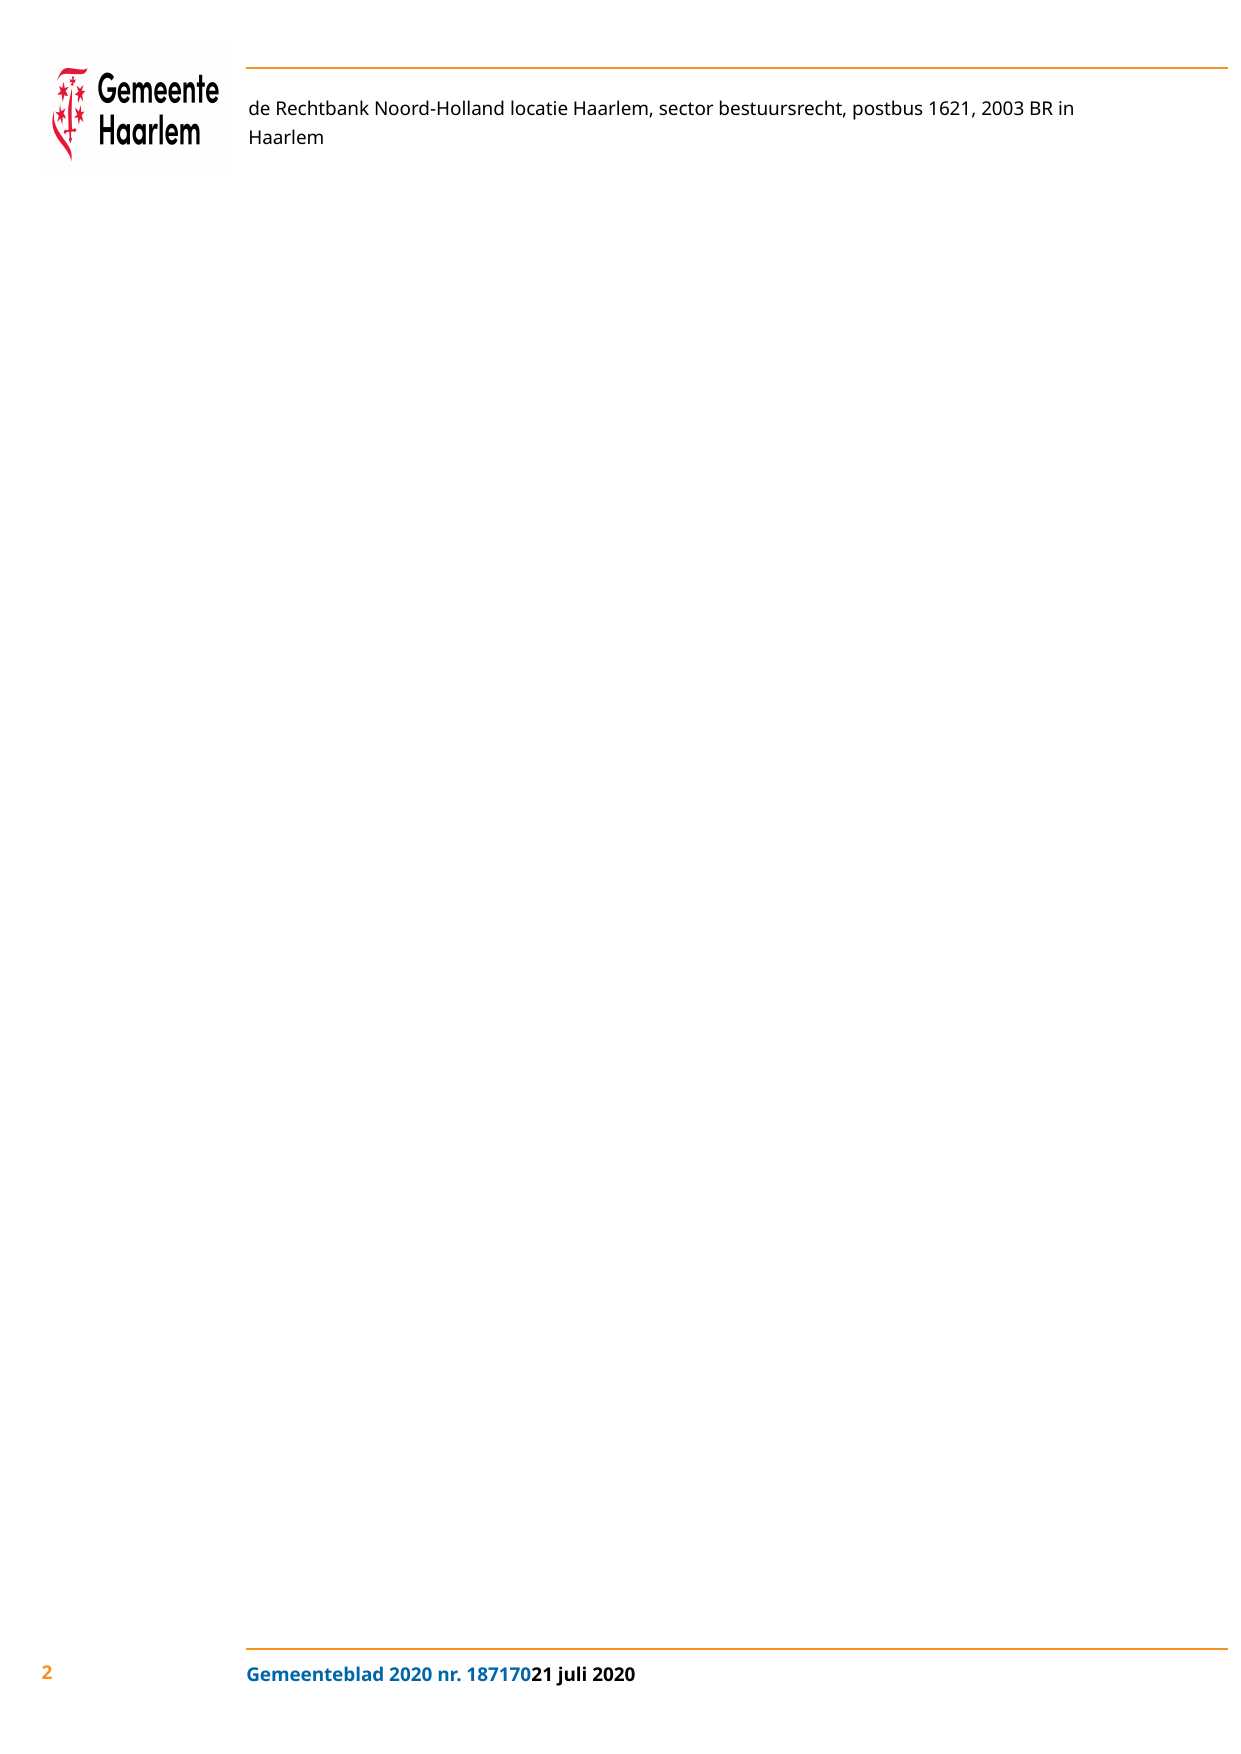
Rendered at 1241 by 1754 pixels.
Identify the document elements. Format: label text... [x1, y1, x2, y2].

text de Rechtbank Noord-Holland locatie Haarlem, sector bestuursrecht, postbus 1621, 2003 BR in Haarlem [248, 95, 1152, 150]
picture [41, 47, 231, 172]
